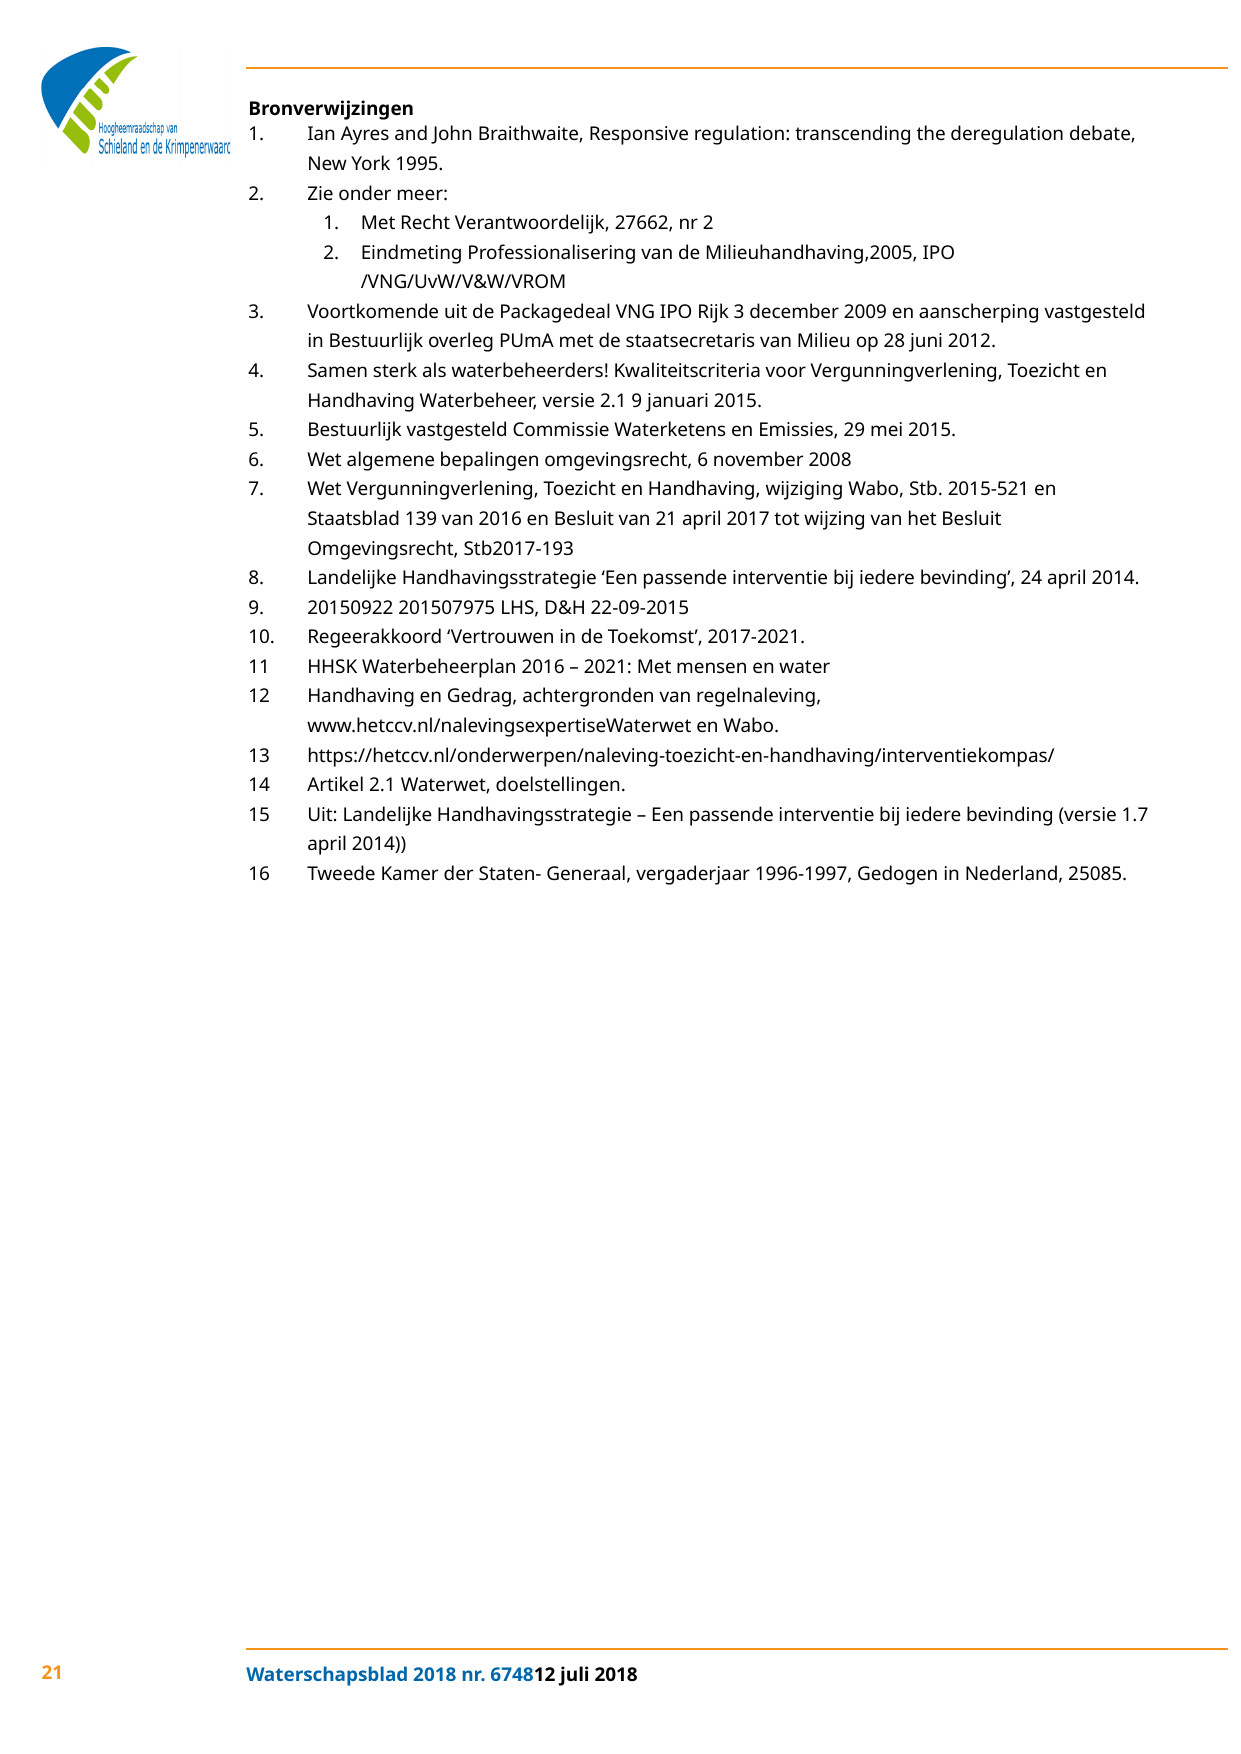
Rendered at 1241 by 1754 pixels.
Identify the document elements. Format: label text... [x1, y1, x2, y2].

list Uit: Landelijke Handhavingsstrategie – Een passende interventie bij iedere bevinding (versie 1.7 april 2014)) [248, 801, 1152, 856]
list Wet algemene bepalingen omgevingsrecht, 6 november 2008 [248, 446, 1152, 472]
list Handhaving en Gedrag, achtergronden van regelnaleving, www.hetccv.nl/nalevingsexpertiseWaterwet en Wabo. [248, 683, 1152, 738]
list Regeerakkoord ‘Vertrouwen in de Toekomst’, 2017-2021. [248, 623, 1152, 649]
text Bronverwijzingen [248, 95, 1152, 121]
list Voortkomende uit de Packagedeal VNG IPO Rijk 3 december 2009 en aanscherping vastgesteld in Bestuurlijk overleg PUmA met de staatsecretaris van Milieu op 28 juni 2012. [248, 298, 1152, 353]
list Eindmeting Professionalisering van de Milieuhandhaving,2005, IPO /VNG/UvW/V&W/VROM [323, 239, 1152, 294]
list Zie onder meer: [248, 180, 1152, 206]
list Ian Ayres and John Braithwaite, Responsive regulation: transcending the deregulation debate, New York 1995. [248, 121, 1152, 176]
list Landelijke Handhavingsstrategie ‘Een passende interventie bij iedere bevinding’, 24 april 2014. [248, 564, 1152, 590]
list 20150922 201507975 LHS, D&H 22-09-2015 [248, 594, 1152, 620]
list https://hetccv.nl/onderwerpen/naleving-toezicht-en-handhaving/interventiekompas/ [248, 742, 1152, 768]
list HHSK Waterbeheerplan 2016 – 2021: Met mensen en water [248, 653, 1152, 679]
list Bestuurlijk vastgesteld Commissie Waterketens en Emissies, 29 mei 2015. [248, 416, 1152, 442]
list Met Recht Verantwoordelijk, 27662, nr 2 [323, 209, 1152, 235]
list Artikel 2.1 Waterwet, doelstellingen. [248, 771, 1152, 797]
list Wet Vergunningverlening, Toezicht en Handhaving, wijziging Wabo, Stb. 2015-521 en Staatsblad 139 van 2016 en Besluit van 21 april 2017 tot wijzing van het Besluit Omgevingsrecht, Stb2017-193 [248, 476, 1152, 561]
picture [41, 47, 231, 172]
list Samen sterk als waterbeheerders! Kwaliteitscriteria voor Vergunningverlening, Toezicht en Handhaving Waterbeheer, versie 2.1 9 januari 2015. [248, 357, 1152, 413]
list Tweede Kamer der Staten- Generaal, vergaderjaar 1996-1997, Gedogen in Nederland, 25085. [248, 860, 1152, 886]
